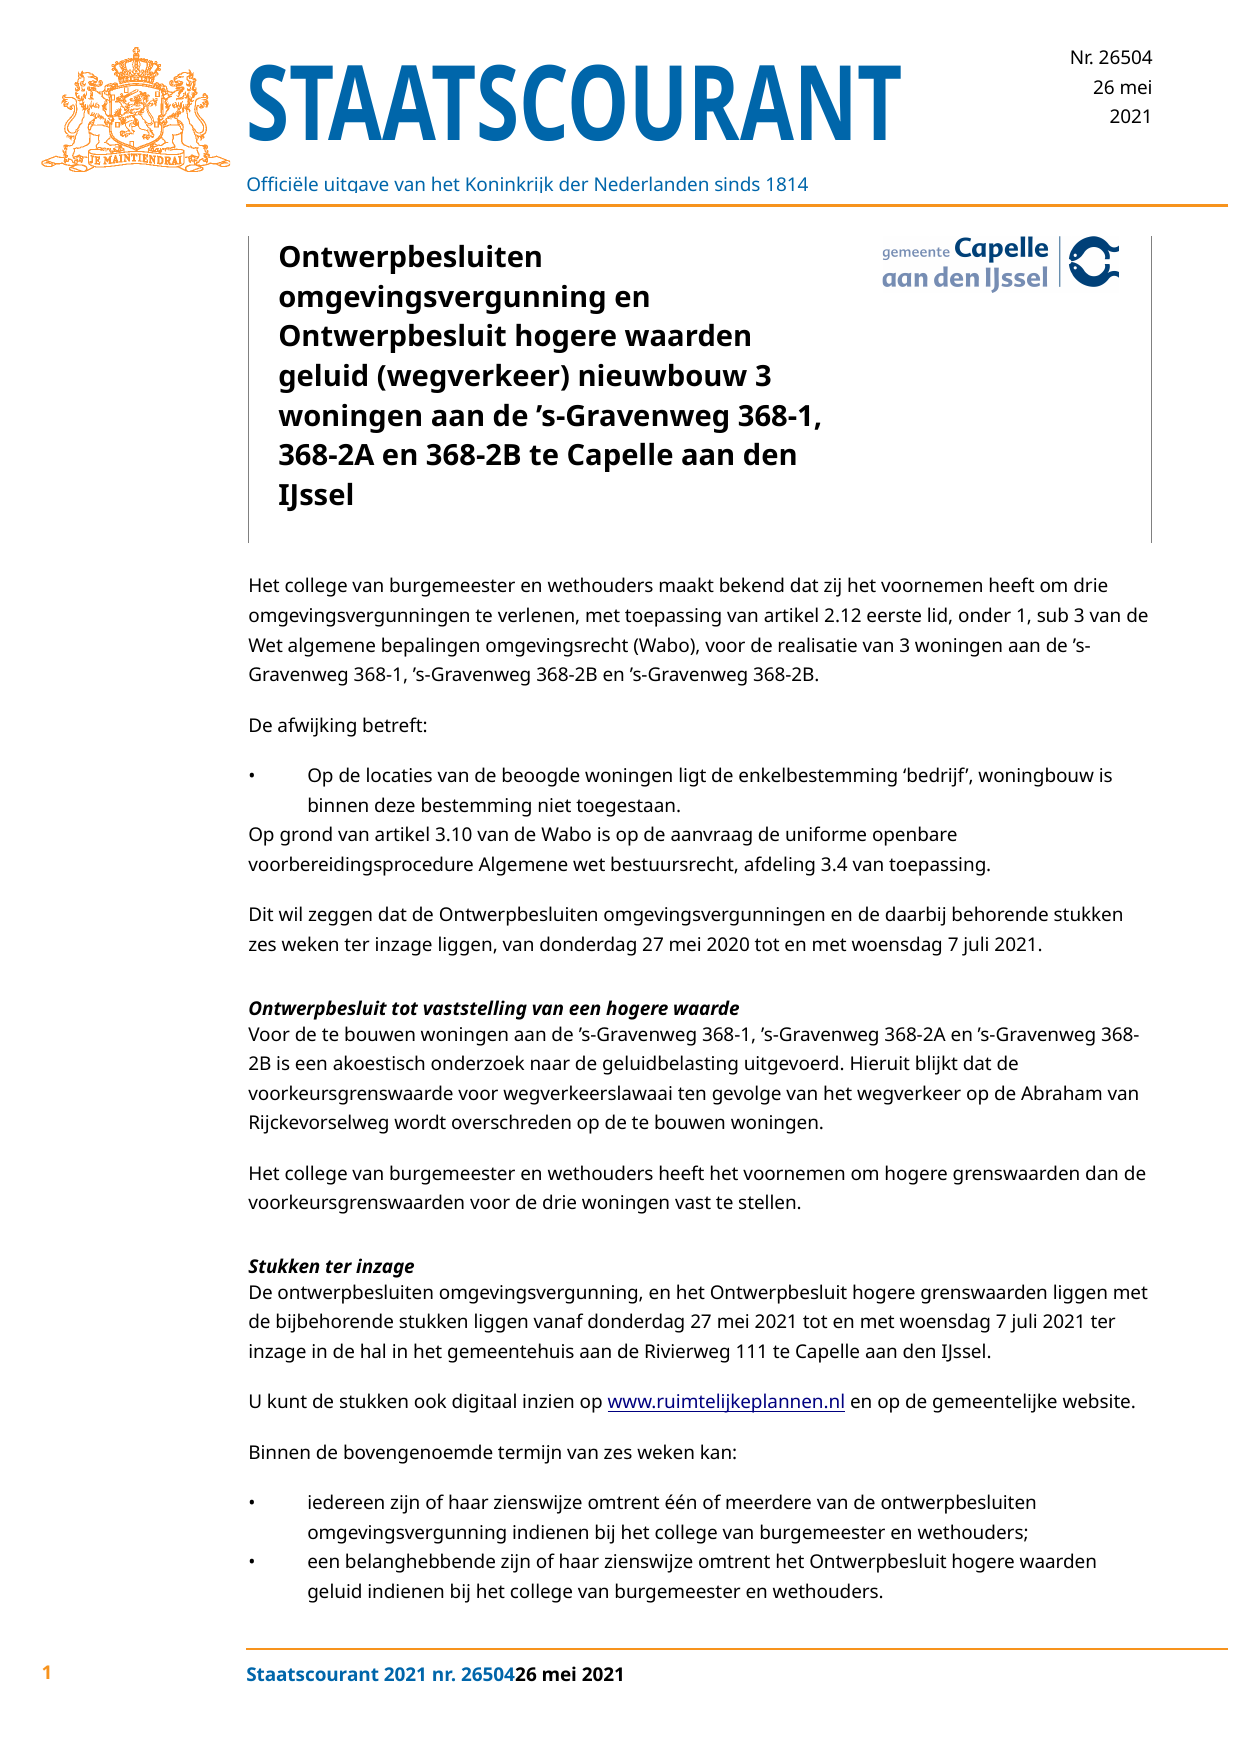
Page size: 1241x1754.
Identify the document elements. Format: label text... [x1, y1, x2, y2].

table_header [850, 236, 1151, 543]
text Stukken ter inzage [248, 1253, 1152, 1279]
text Voor de te bouwen woningen aan de ’s-Gravenweg 368-1, ’s-Gravenweg 368-2A en ’s-Gravenweg 368-2B is een akoestisch onderzoek naar de geluidbelasting uitgevoerd. Hieruit blijkt dat de voorkeursgrenswaarde voor wegverkeerslawaai ten gevolge van het wegverkeer op de Abraham van Rijckevorselweg wordt overschreden op de te bouwen woningen. [248, 1021, 1152, 1135]
text Het college van burgemeester en wethouders heeft het voornemen om hogere grenswaarden dan de voorkeursgrenswaarden voor de drie woningen vast te stellen. [248, 1160, 1152, 1215]
list iedereen zijn of haar zienswijze omtrent één of meerdere van de ontwerpbesluiten omgevingsvergunning indienen bij het college van burgemeester en wethouders; [248, 1489, 1152, 1545]
text De ontwerpbesluiten omgevingsvergunning, en het Ontwerpbesluit hogere grenswaarden liggen met de bijbehorende stukken liggen vanaf donderdag 27 mei 2021 tot en met woensdag 7 juli 2021 ter inzage in de hal in het gemeentehuis aan de Rivierweg 111 te Capelle aan den IJssel. [248, 1279, 1152, 1364]
text De afwijking betreft: [248, 712, 1152, 738]
text Ontwerpbesluit tot vaststelling van een hogere waarde [248, 995, 1152, 1021]
text Op grond van artikel 3.10 van de Wabo is op de aanvraag de uniforme openbare voorbereidingsprocedure Algemene wet bestuursrecht, afdeling 3.4 van toepassing. [248, 821, 1152, 877]
table_header Ontwerpbesluiten omgevingsvergunning en Ontwerpbesluit hogere waarden geluid (wegverkeer) nieuwbouw 3 woningen aan de ’s-Gravenweg 368-1, 368-2A en 368-2B te Capelle aan den IJssel [249, 236, 850, 543]
text Het college van burgemeester en wethouders maakt bekend dat zij het voornemen heeft om drie omgevingsvergunningen te verlenen, met toepassing van artikel 2.12 eerste lid, onder 1, sub 3 van de Wet algemene bepalingen omgevingsrecht (Wabo), voor de realisatie van 3 woningen aan de ’s-Gravenweg 368-1, ’s-Gravenweg 368-2B en ’s-Gravenweg 368-2B. [248, 573, 1152, 687]
text Binnen de bovengenoemde termijn van zes weken kan: [248, 1439, 1152, 1465]
text U kunt de stukken ook digitaal inzien op www.ruimtelijkeplannen.nl en op de gemeentelijke website. [248, 1389, 1152, 1414]
list een belanghebbende zijn of haar zienswijze omtrent het Ontwerpbesluit hogere waarden geluid indienen bij het college van burgemeester en wethouders. [248, 1549, 1152, 1604]
list Op de locaties van de beoogde woningen ligt de enkelbestemming ‘bedrijf’, woningbouw is binnen deze bestemming niet toegestaan. [248, 762, 1152, 818]
text Dit wil zeggen dat de Ontwerpbesluiten omgevingsvergunningen en de daarbij behorende stukken zes weken ter inzage liggen, van donderdag 27 mei 2020 tot en met woensdag 7 juli 2021. [248, 901, 1152, 957]
picture [882, 236, 1119, 293]
picture [41, 47, 231, 172]
